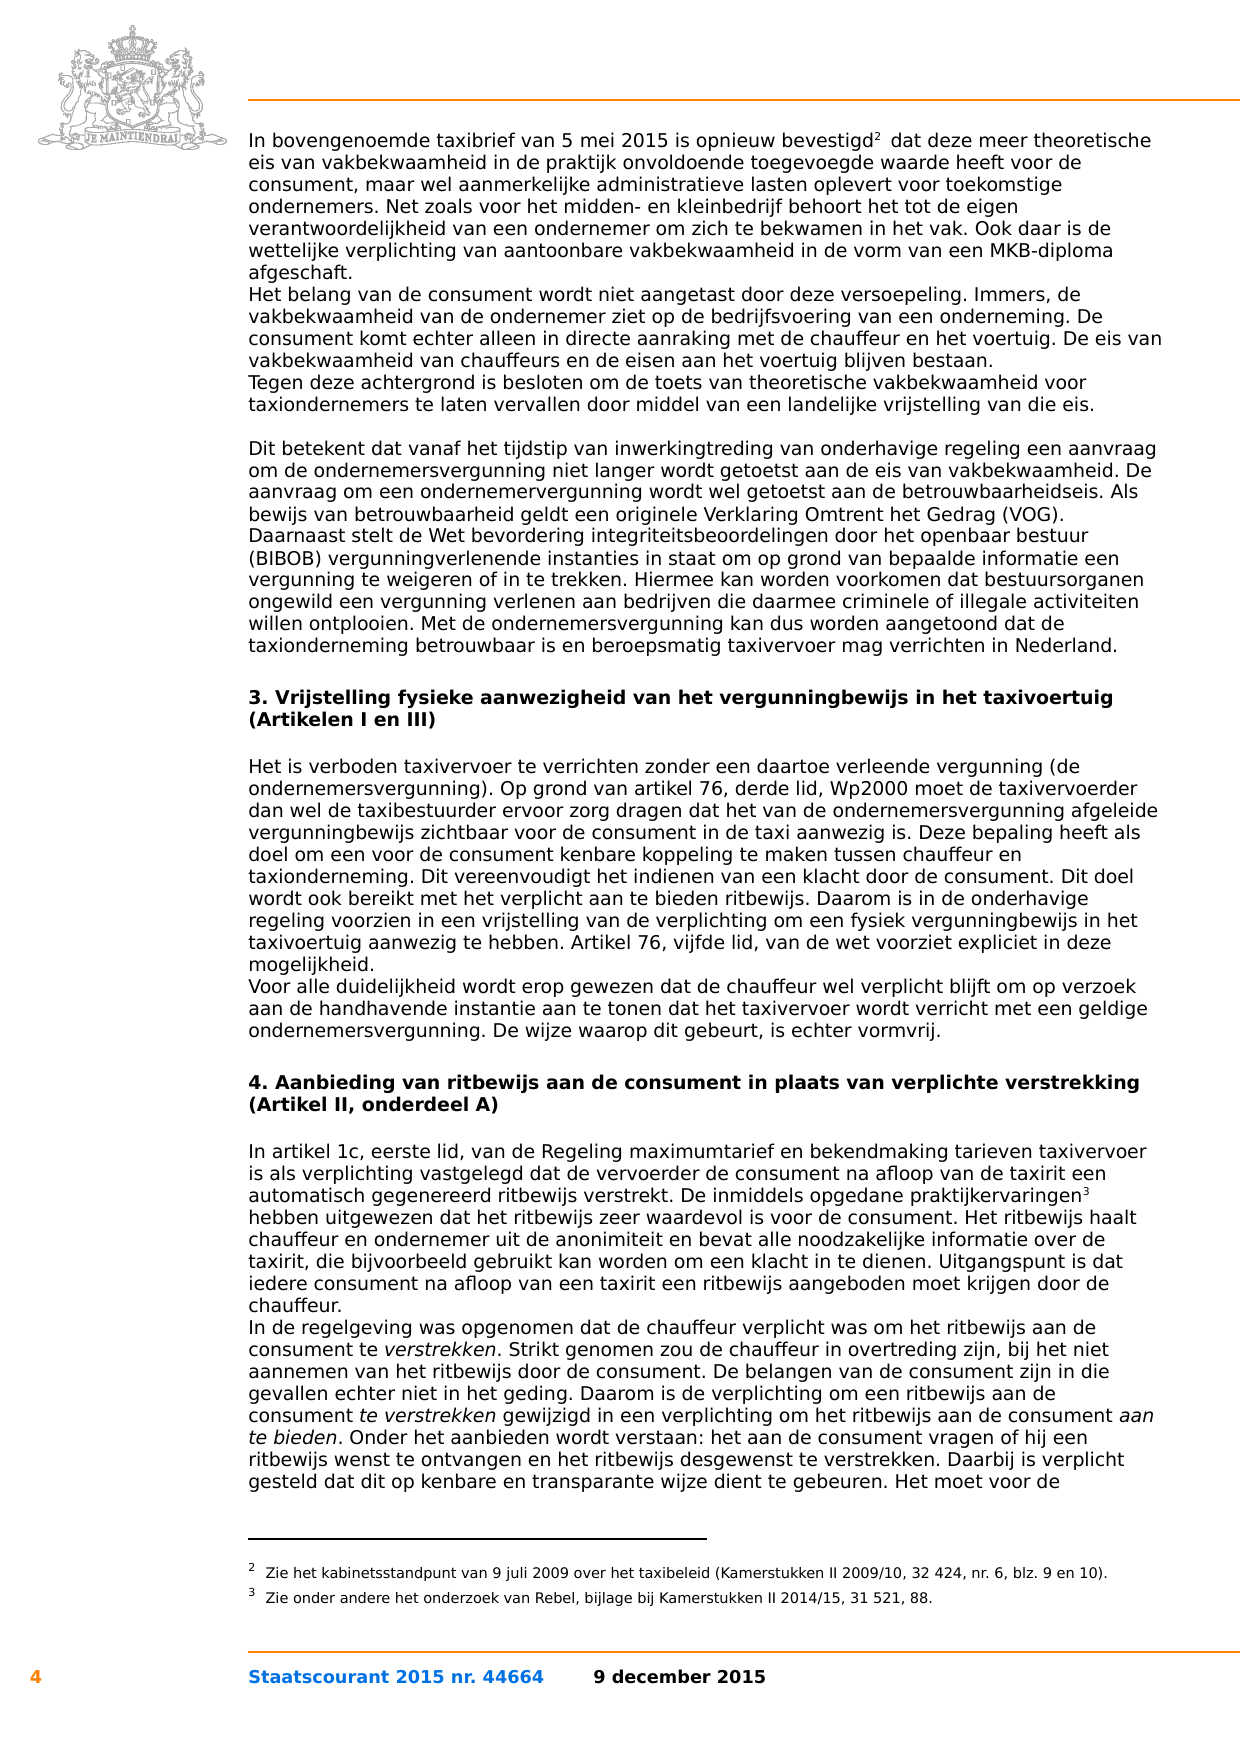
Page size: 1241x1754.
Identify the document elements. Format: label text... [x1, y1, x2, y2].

text In bovengenoemde taxibrief van 5 mei 2015 is opnieuw bevestigd dat deze meer theoretische eis van vakbekwaamheid in de praktijk onvoldoende toegevoegde waarde heeft voor de consument, maar wel aanmerkelijke administratieve lasten oplevert voor toekomstige ondernemers. Net zoals voor het midden- en kleinbedrijf behoort het tot de eigen verantwoordelijkheid van een ondernemer om zich te bekwamen in het vak. Ook daar is de wettelijke verplichting van aantoonbare vakbekwaamheid in de vorm van een MKB-diploma afgeschaft. [248, 130, 1163, 284]
text Voor alle duidelijkheid wordt erop gewezen dat de chauffeur wel verplicht blijft om op verzoek aan de handhavende instantie aan te tonen dat het taxivervoer wordt verricht met een geldige ondernemersvergunning. De wijze waarop dit gebeurt, is echter vormvrij. [248, 976, 1163, 1042]
text Zie het kabinetsstandpunt van 9 juli 2009 over het taxibeleid (Kamerstukken II 2009/10, 32 424, nr. 6, blz. 9 en 10). [248, 1561, 1163, 1583]
text Zie onder andere het onderzoek van Rebel, bijlage bij Kamerstukken II 2014/15, 31 521, 88. [248, 1586, 1163, 1608]
text Dit betekent dat vanaf het tijdstip van inwerkingtreding van onderhavige regeling een aanvraag om de ondernemersvergunning niet langer wordt getoetst aan de eis van vakbekwaamheid. De aanvraag om een ondernemervergunning wordt wel getoetst aan de betrouwbaarheidseis. Als bewijs van betrouwbaarheid geldt een originele Verklaring Omtrent het Gedrag (VOG). Daarnaast stelt de Wet bevordering integriteitsbeoordelingen door het openbaar bestuur (BIBOB) vergunningverlenende instanties in staat om op grond van bepaalde informatie een vergunning te weigeren of in te trekken. Hiermee kan worden voorkomen dat bestuursorganen ongewild een vergunning verlenen aan bedrijven die daarmee criminele of illegale activiteiten willen ontplooien. Met de ondernemersvergunning kan dus worden aangetoond dat de taxionderneming betrouwbaar is en beroepsmatig taxivervoer mag verrichten in Nederland. [248, 437, 1163, 657]
picture [38, 25, 227, 150]
subtitle 4. Aanbieding van ritbewijs aan de consument in plaats van verplichte verstrekking (Artikel II, onderdeel A) [248, 1072, 1163, 1116]
text Het is verboden taxivervoer te verrichten zonder een daartoe verleende vergunning (de ondernemersvergunning). Op grond van artikel 76, derde lid, Wp2000 moet de taxivervoerder dan wel de taxibestuurder ervoor zorg dragen dat het van de ondernemersvergunning afgeleide vergunningbewijs zichtbaar voor de consument in de taxi aanwezig is. Deze bepaling heeft als doel om een voor de consument kenbare koppeling te maken tussen chauffeur en taxionderneming. Dit vereenvoudigt het indienen van een klacht door de consument. Dit doel wordt ook bereikt met het verplicht aan te bieden ritbewijs. Daarom is in de onderhavige regeling voorzien in een vrijstelling van de verplichting om een fysiek vergunningbewijs in het taxivoertuig aanwezig te hebben. Artikel 76, vijfde lid, van de wet voorziet expliciet in deze mogelijkheid. [248, 756, 1163, 976]
subtitle 3. Vrijstelling fysieke aanwezigheid van het vergunningbewijs in het taxivoertuig (Artikelen I en III) [248, 687, 1163, 731]
text In artikel 1c, eerste lid, van de Regeling maximumtarief en bekendmaking tarieven taxivervoer is als verplichting vastgelegd dat de vervoerder de consument na afloop van de taxirit een automatisch gegenereerd ritbewijs verstrekt. De inmiddels opgedane praktijkervaringen hebben uitgewezen dat het ritbewijs zeer waardevol is voor de consument. Het ritbewijs haalt chauffeur en ondernemer uit de anonimiteit en bevat alle noodzakelijke informatie over de taxirit, die bijvoorbeeld gebruikt kan worden om een klacht in te dienen. Uitgangspunt is dat iedere consument na afloop van een taxirit een ritbewijs aangeboden moet krijgen door de chauffeur. [248, 1141, 1163, 1317]
text Het belang van de consument wordt niet aangetast door deze versoepeling. Immers, de vakbekwaamheid van de ondernemer ziet op de bedrijfsvoering van een onderneming. De consument komt echter alleen in directe aanraking met de chauffeur en het voertuig. De eis van vakbekwaamheid van chauffeurs en de eisen aan het voertuig blijven bestaan. [248, 284, 1163, 372]
text In de regelgeving was opgenomen dat de chauffeur verplicht was om het ritbewijs aan de consument te verstrekken. Strikt genomen zou de chauffeur in overtreding zijn, bij het niet aannemen van het ritbewijs door de consument. De belangen van de consument zijn in die gevallen echter niet in het geding. Daarom is de verplichting om een ritbewijs aan de consument te verstrekken gewijzigd in een verplichting om het ritbewijs aan de consument aan te bieden. Onder het aanbieden wordt verstaan: het aan de consument vragen of hij een ritbewijs wenst te ontvangen en het ritbewijs desgewenst te verstrekken. Daarbij is verplicht gesteld dat dit op kenbare en transparante wijze dient te gebeuren. Het moet voor de [248, 1317, 1163, 1493]
text Tegen deze achtergrond is besloten om de toets van theoretische vakbekwaamheid voor taxiondernemers te laten vervallen door middel van een landelijke vrijstelling van die eis. [248, 372, 1163, 416]
